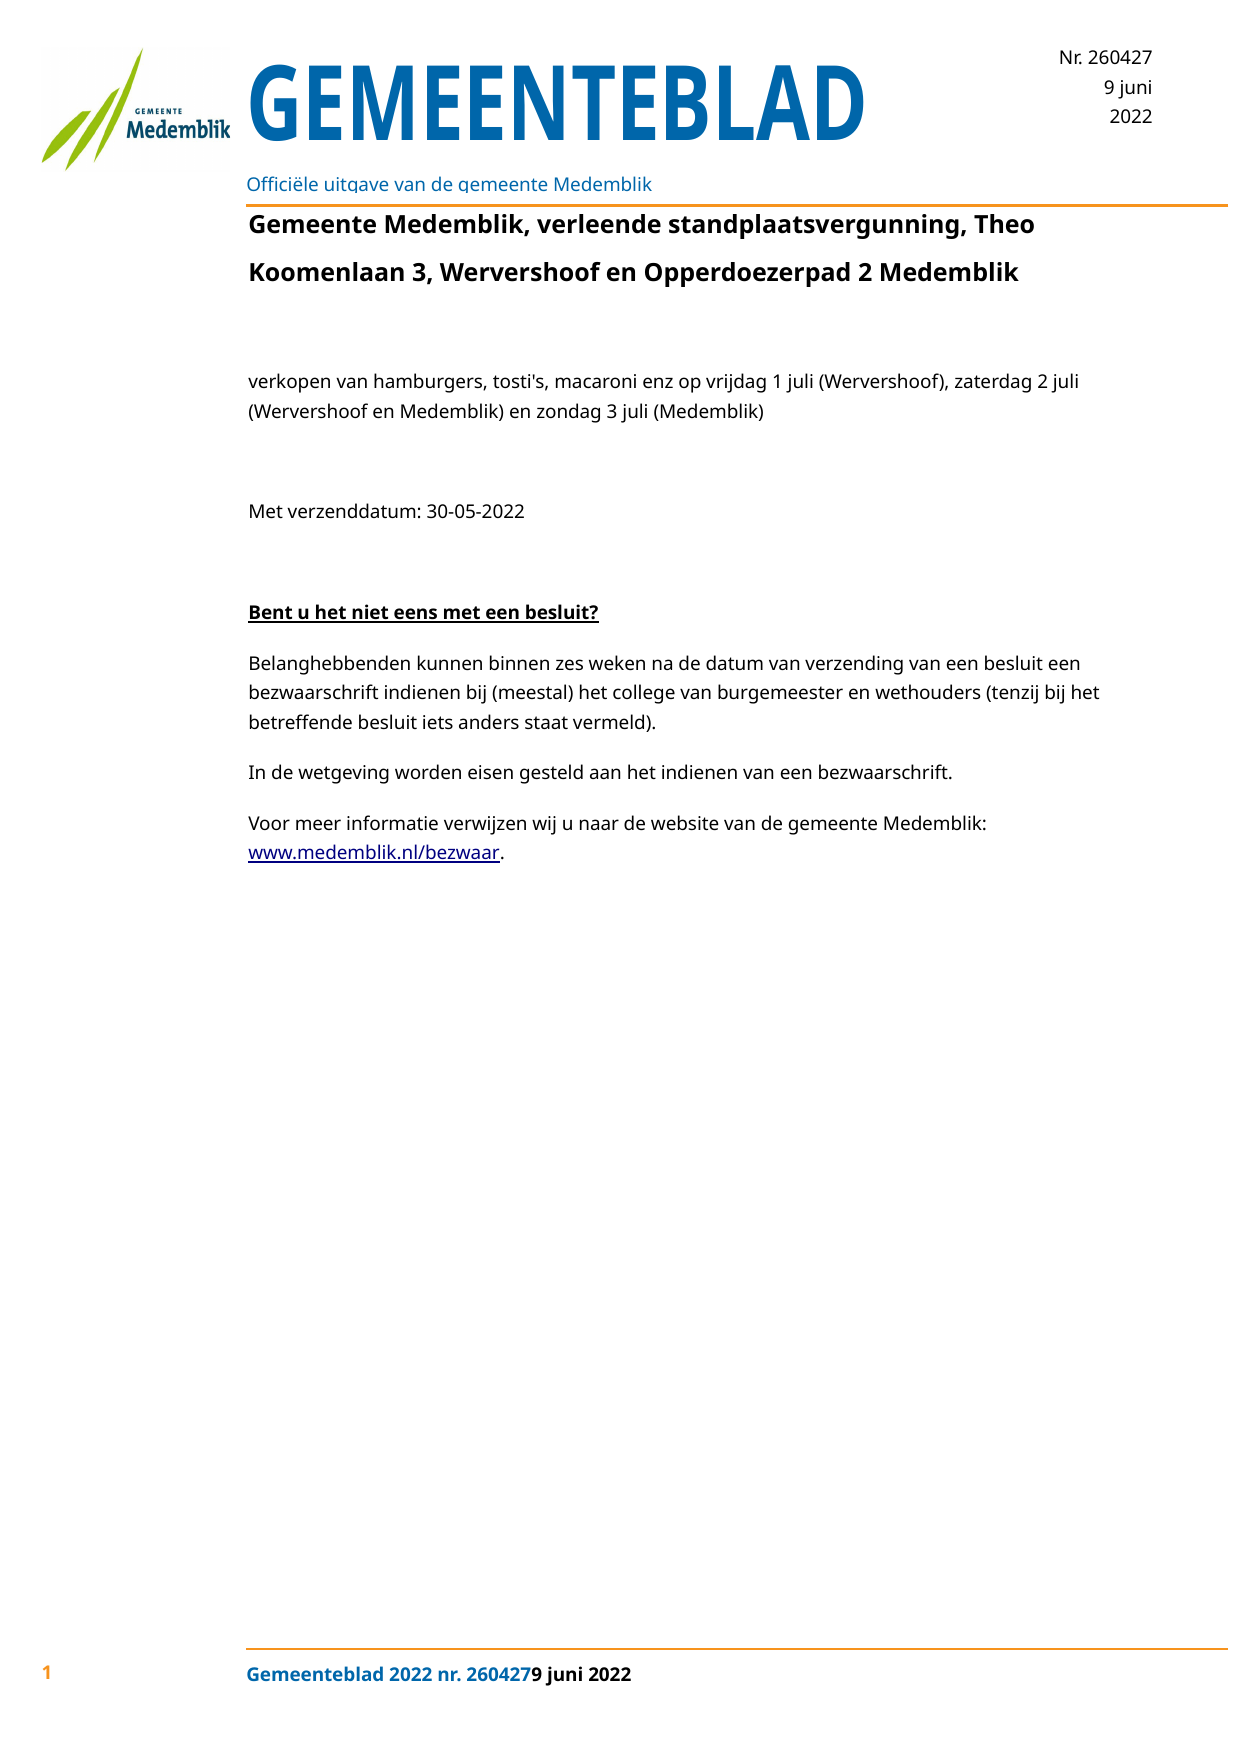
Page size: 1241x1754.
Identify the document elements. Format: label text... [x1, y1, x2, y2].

text Bent u het niet eens met een besluit? [248, 599, 1152, 625]
text Gemeente Medemblik, verleende standplaatsvergunning, Theo Koomenlaan 3, Wervershoof en Opperdoezerpad 2 Medemblik [248, 207, 1152, 288]
text Belanghebbenden kunnen binnen zes weken na de datum van verzending van een besluit een bezwaarschrift indienen bij (meestal) het college van burgemeester en wethouders (tenzij bij het betreffende besluit iets anders staat vermeld). [248, 650, 1152, 735]
text Voor meer informatie verwijzen wij u naar de website van de gemeente Medemblik: www.medemblik.nl/bezwaar. [248, 810, 1152, 865]
picture [41, 47, 231, 172]
text In de wetgeving worden eisen gesteld aan het indienen van een bezwaarschrift. [248, 759, 1152, 785]
text verkopen van hamburgers, tosti's, macaroni enz op vrijdag 1 juli (Wervershoof), zaterdag 2 juli (Wervershoof en Medemblik) en zondag 3 juli (Medemblik) [248, 368, 1152, 424]
text Met verzenddatum: 30-05-2022 [248, 499, 1152, 524]
